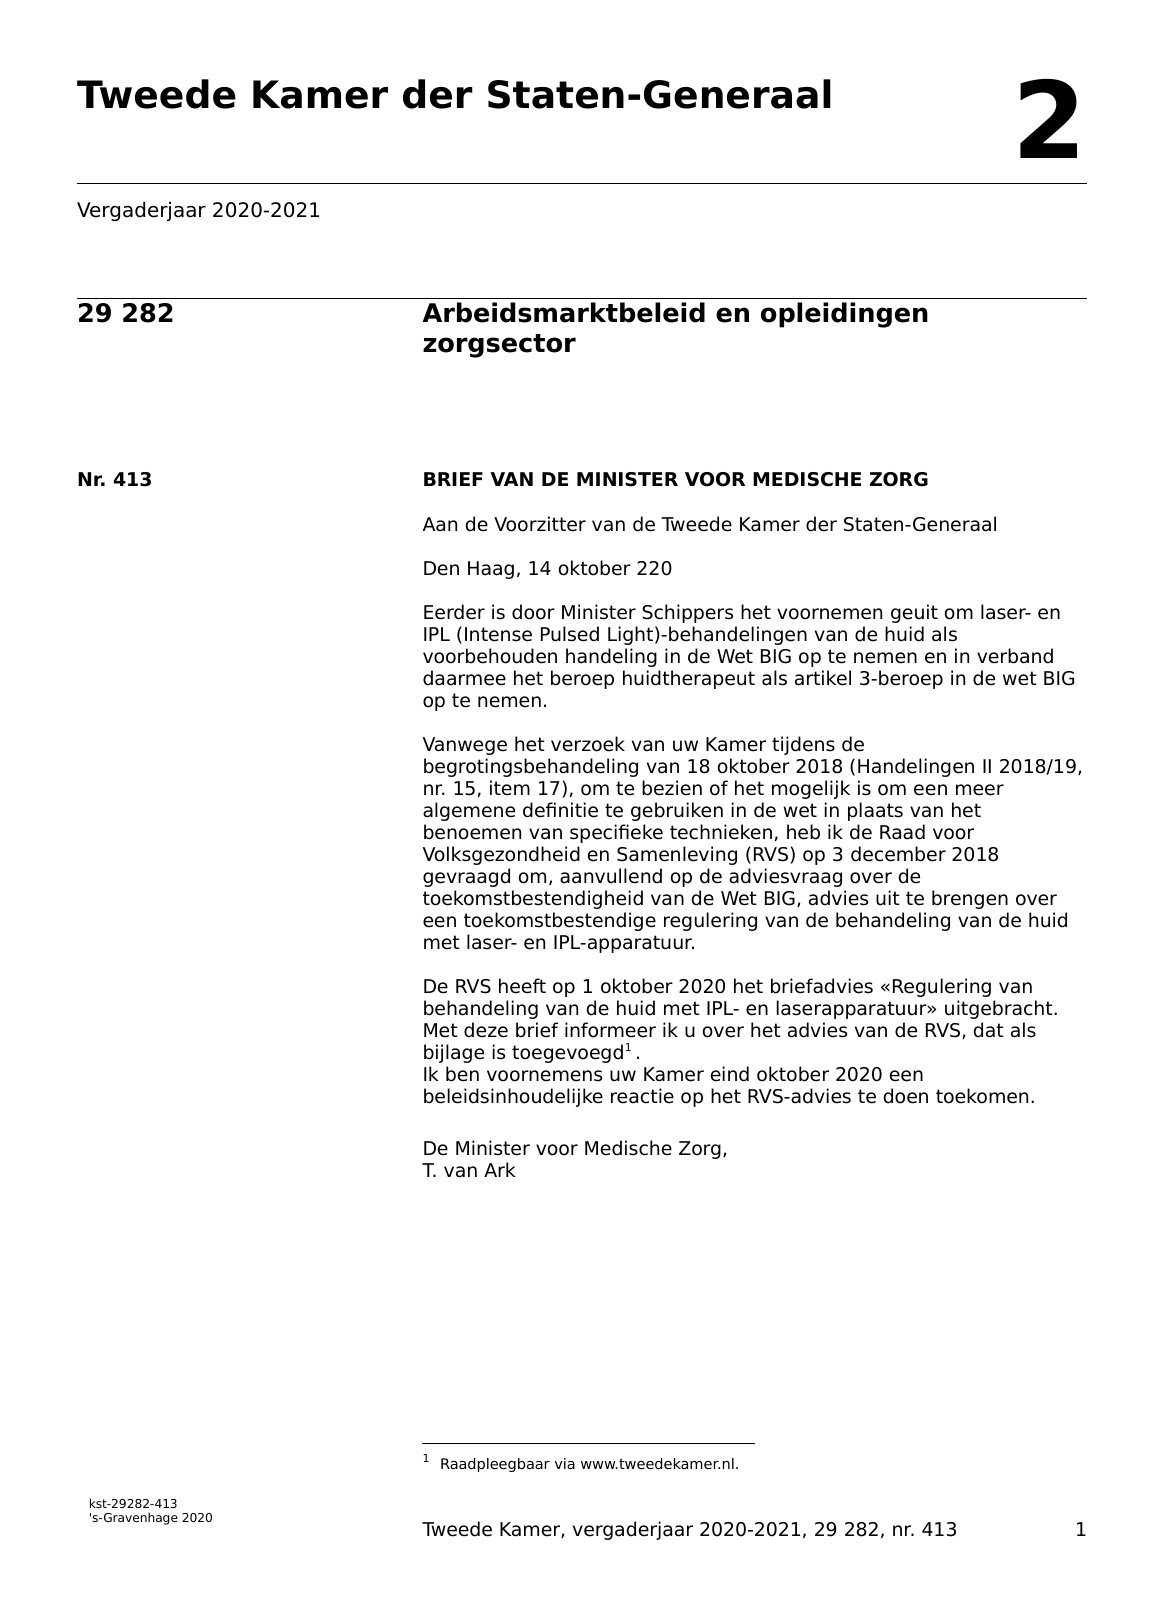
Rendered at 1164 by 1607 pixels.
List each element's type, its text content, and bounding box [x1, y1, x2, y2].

table_header Tweede Kamer der Staten-Generaal [77, 59, 886, 183]
text Aan de Voorzitter van de Tweede Kamer der Staten-Generaal [422, 513, 1087, 536]
table_cell Vergaderjaar 2020-2021 [77, 184, 1087, 298]
text Eerder is door Minister Schippers het voornemen geuit om laser- en IPL (Intense Pulsed Light)-behandelingen van de huid als voorbehouden handeling in de Wet BIG op te nemen en in verband daarmee het beroep huidtherapeut als artikel 3-beroep in de wet BIG op te nemen. [422, 602, 1087, 712]
subtitle 29 282 Arbeidsmarktbeleid en opleidingen zorgsector [77, 299, 1087, 358]
text Ik ben voornemens uw Kamer eind oktober 2020 een beleidsinhoudelijke reactie op het RVS-advies te doen toekomen. [422, 1064, 1087, 1108]
table_header 2 [886, 59, 1087, 183]
text kst-29282-413 [88, 1497, 323, 1511]
text Vanwege het verzoek van uw Kamer tijdens de begrotingsbehandeling van 18 oktober 2018 (Handelingen II 2018/19, nr. 15, item 17), om te bezien of het mogelijk is om een meer algemene definitie te gebruiken in de wet in plaats van het benoemen van specifieke technieken, heb ik de Raad voor Volksgezondheid en Samenleving (RVS) op 3 december 2018 gevraagd om, aanvullend op de adviesvraag over de toekomstbestendigheid van de Wet BIG, advies uit te brengen over een toekomstbestendige regulering van de behandeling van de huid met laser- en IPL-apparatuur. [422, 734, 1087, 954]
text 's-Gravenhage 2020 [88, 1511, 323, 1525]
text De RVS heeft op 1 oktober 2020 het briefadvies «Regulering van behandeling van de huid met IPL- en laserapparatuur» uitgebracht. Met deze brief informeer ik u over het advies van de RVS, dat als bijlage is toegevoegd. [422, 976, 1087, 1064]
text Den Haag, 14 oktober 220 [422, 558, 1087, 580]
subtitle Nr. 413 BRIEF VAN DE MINISTER VOOR MEDISCHE ZORG [77, 469, 1087, 491]
text Raadpleegbaar via www.tweedekamer.nl. [422, 1452, 1087, 1474]
text De Minister voor Medische Zorg, T. van Ark [422, 1138, 1087, 1182]
